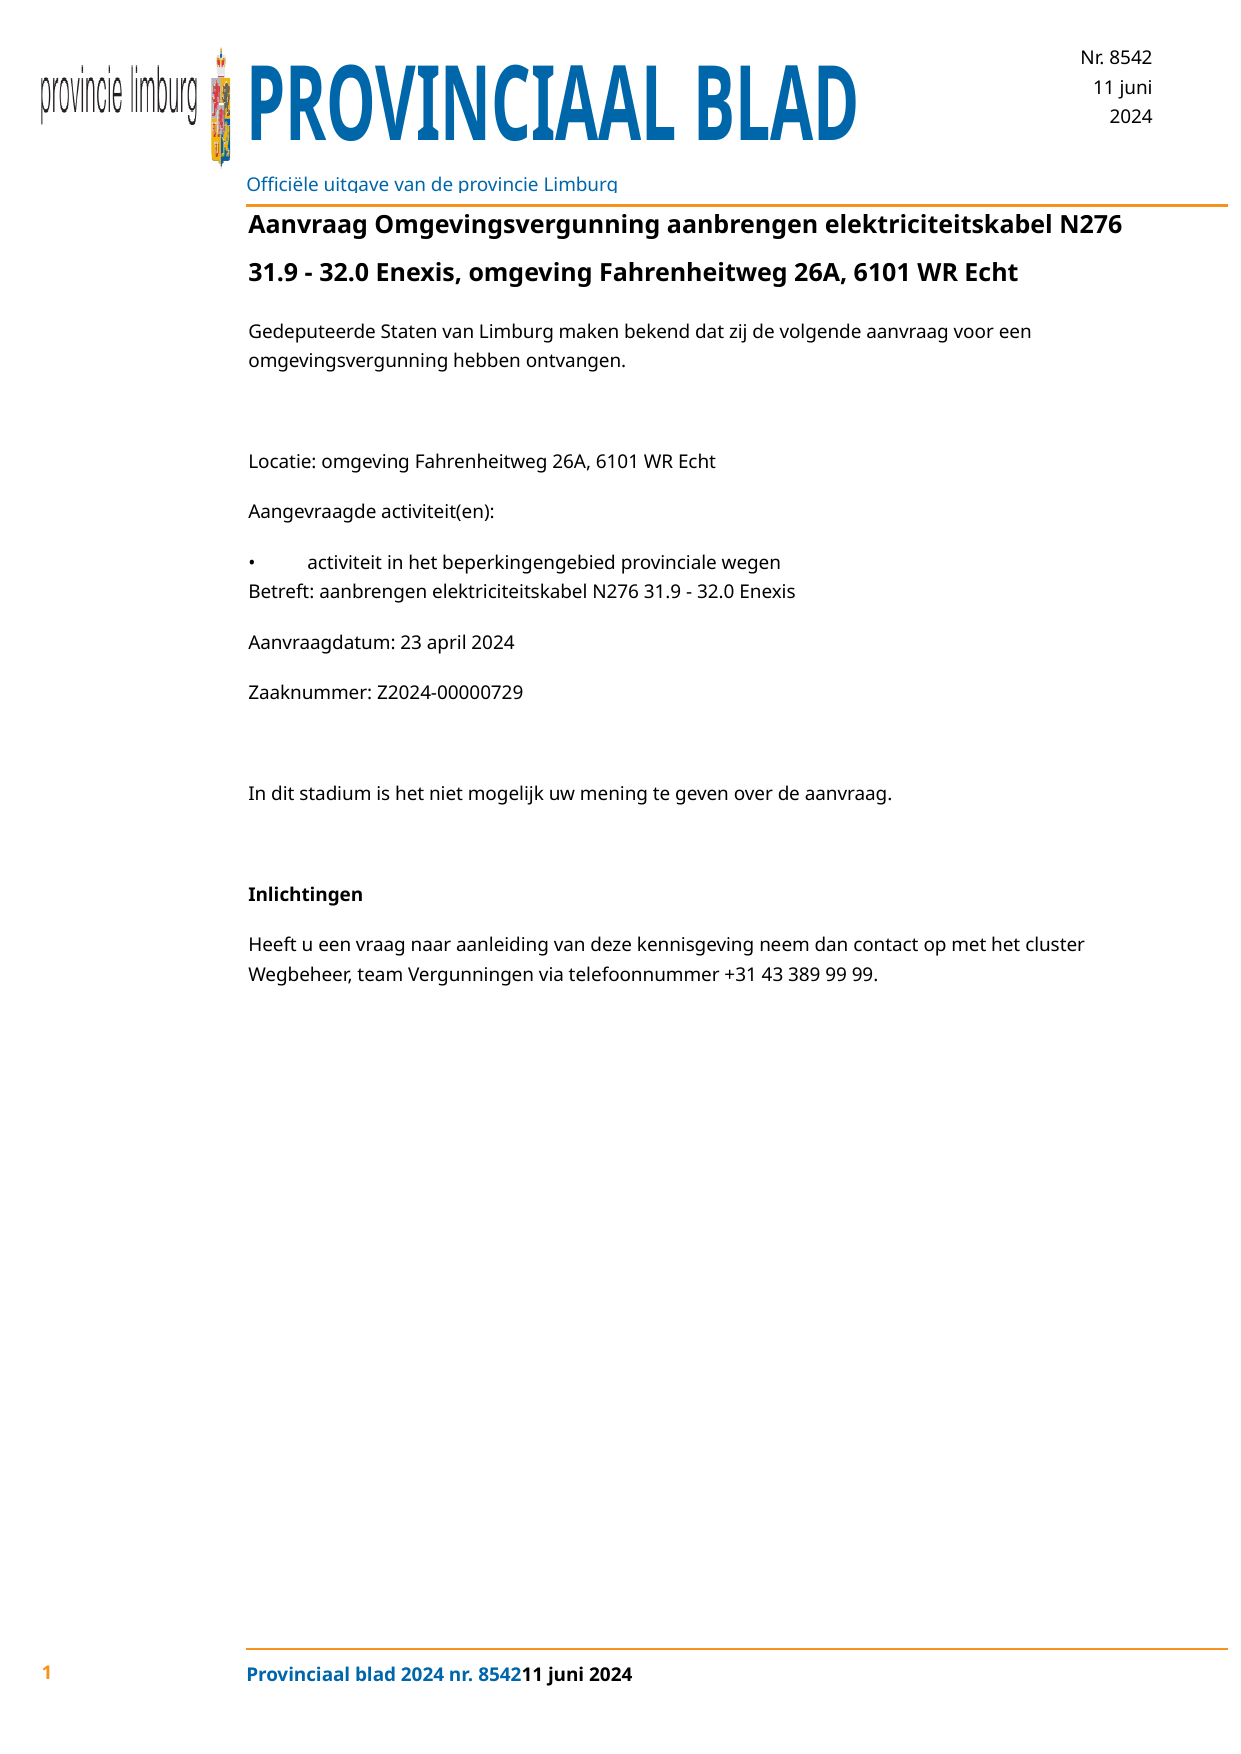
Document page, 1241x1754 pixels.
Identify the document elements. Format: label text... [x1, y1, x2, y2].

text Gedeputeerde Staten van Limburg maken bekend dat zij de volgende aanvraag voor een omgevingsvergunning hebben ontvangen. [248, 318, 1152, 373]
text Aanvraag Omgevingsvergunning aanbrengen elektriciteitskabel N276 31.9 - 32.0 Enexis, omgeving Fahrenheitweg 26A, 6101 WR Echt [248, 207, 1152, 288]
picture [41, 47, 231, 172]
list activiteit in het beperkingengebied provinciale wegen [248, 549, 1152, 575]
text Locatie: omgeving Fahrenheitweg 26A, 6101 WR Echt [248, 448, 1152, 474]
text Heeft u een vraag naar aanleiding van deze kennisgeving neem dan contact op met het cluster Wegbeheer, team Vergunningen via telefoonnummer +31 43 389 99 99. [248, 932, 1152, 987]
text Zaaknummer: Z2024-00000729 [248, 679, 1152, 705]
text Aanvraagdatum: 23 april 2024 [248, 629, 1152, 655]
text Betreft: aanbrengen elektriciteitskabel N276 31.9 - 32.0 Enexis [248, 579, 1152, 604]
text Inlichtingen [248, 881, 1152, 907]
text Aangevraagde activiteit(en): [248, 499, 1152, 524]
text In dit stadium is het niet mogelijk uw mening te geven over de aanvraag. [248, 780, 1152, 806]
